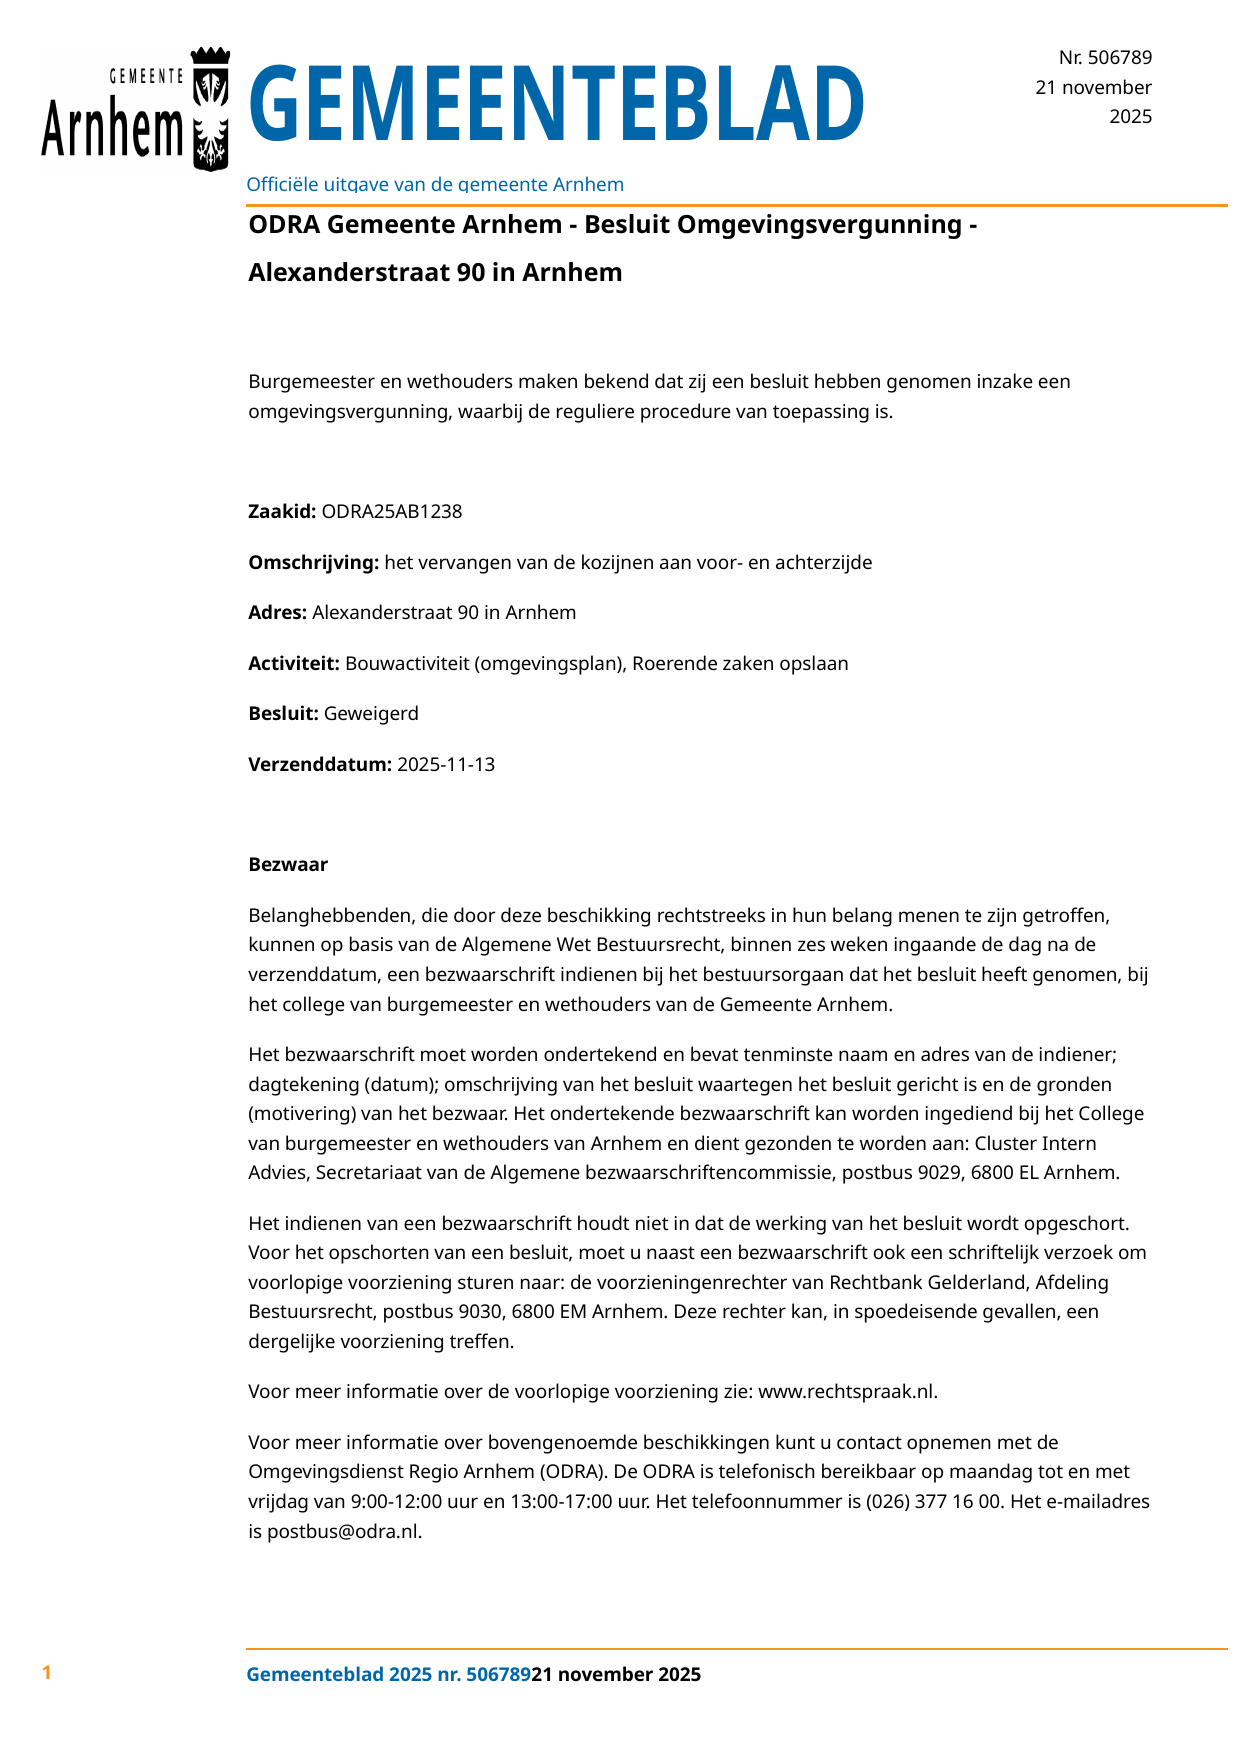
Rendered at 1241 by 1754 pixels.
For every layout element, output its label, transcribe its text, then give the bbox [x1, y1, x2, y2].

text Zaakid: ODRA25AB1238 [248, 499, 1152, 524]
text ODRA Gemeente Arnhem - Besluit Omgevingsvergunning - Alexanderstraat 90 in Arnhem [248, 207, 1152, 288]
text Activiteit: Bouwactiviteit (omgevingsplan), Roerende zaken opslaan [248, 650, 1152, 676]
text Voor meer informatie over bovengenoemde beschikkingen kunt u contact opnemen met de Omgevingsdienst Regio Arnhem (ODRA). De ODRA is telefonisch bereikbaar op maandag tot en met vrijdag van 9:00-12:00 uur en 13:00-17:00 uur. Het telefoonnummer is (026) 377 16 00. Het e-mailadres is postbus@odra.nl. [248, 1429, 1152, 1544]
text Bezwaar [248, 852, 1152, 877]
text Adres: Alexanderstraat 90 in Arnhem [248, 599, 1152, 625]
text Het bezwaarschrift moet worden ondertekend en bevat tenminste naam en adres van de indiener; dagtekening (datum); omschrijving van het besluit waartegen het besluit gericht is en de gronden (motivering) van het bezwaar. Het ondertekende bezwaarschrift kan worden ingediend bij het College van burgemeester en wethouders van Arnhem en dient gezonden te worden aan: Cluster Intern Advies, Secretariaat van de Algemene bezwaarschriftencommissie, postbus 9029, 6800 EL Arnhem. [248, 1041, 1152, 1185]
text Het indienen van een bezwaarschrift houdt niet in dat de werking van het besluit wordt opgeschort. Voor het opschorten van een besluit, moet u naast een bezwaarschrift ook een schriftelijk verzoek om voorlopige voorziening sturen naar: de voorzieningenrechter van Rechtbank Gelderland, Afdeling Bestuursrecht, postbus 9030, 6800 EM Arnhem. Deze rechter kan, in spoedeisende gevallen, een dergelijke voorziening treffen. [248, 1210, 1152, 1354]
text Omschrijving: het vervangen van de kozijnen aan voor- en achterzijde [248, 549, 1152, 575]
text Burgemeester en wethouders maken bekend dat zij een besluit hebben genomen inzake een omgevingsvergunning, waarbij de reguliere procedure van toepassing is. [248, 368, 1152, 424]
text Besluit: Geweigerd [248, 700, 1152, 726]
text Verzenddatum: 2025-11-13 [248, 751, 1152, 777]
text Voor meer informatie over de voorlopige voorziening zie: www.rechtspraak.nl. [248, 1379, 1152, 1404]
text Belanghebbenden, die door deze beschikking rechtstreeks in hun belang menen te zijn getroffen, kunnen op basis van de Algemene Wet Bestuursrecht, binnen zes weken ingaande de dag na de verzenddatum, een bezwaarschrift indienen bij het bestuursorgaan dat het besluit heeft genomen, bij het college van burgemeester en wethouders van de Gemeente Arnhem. [248, 902, 1152, 1017]
picture [41, 47, 231, 172]
